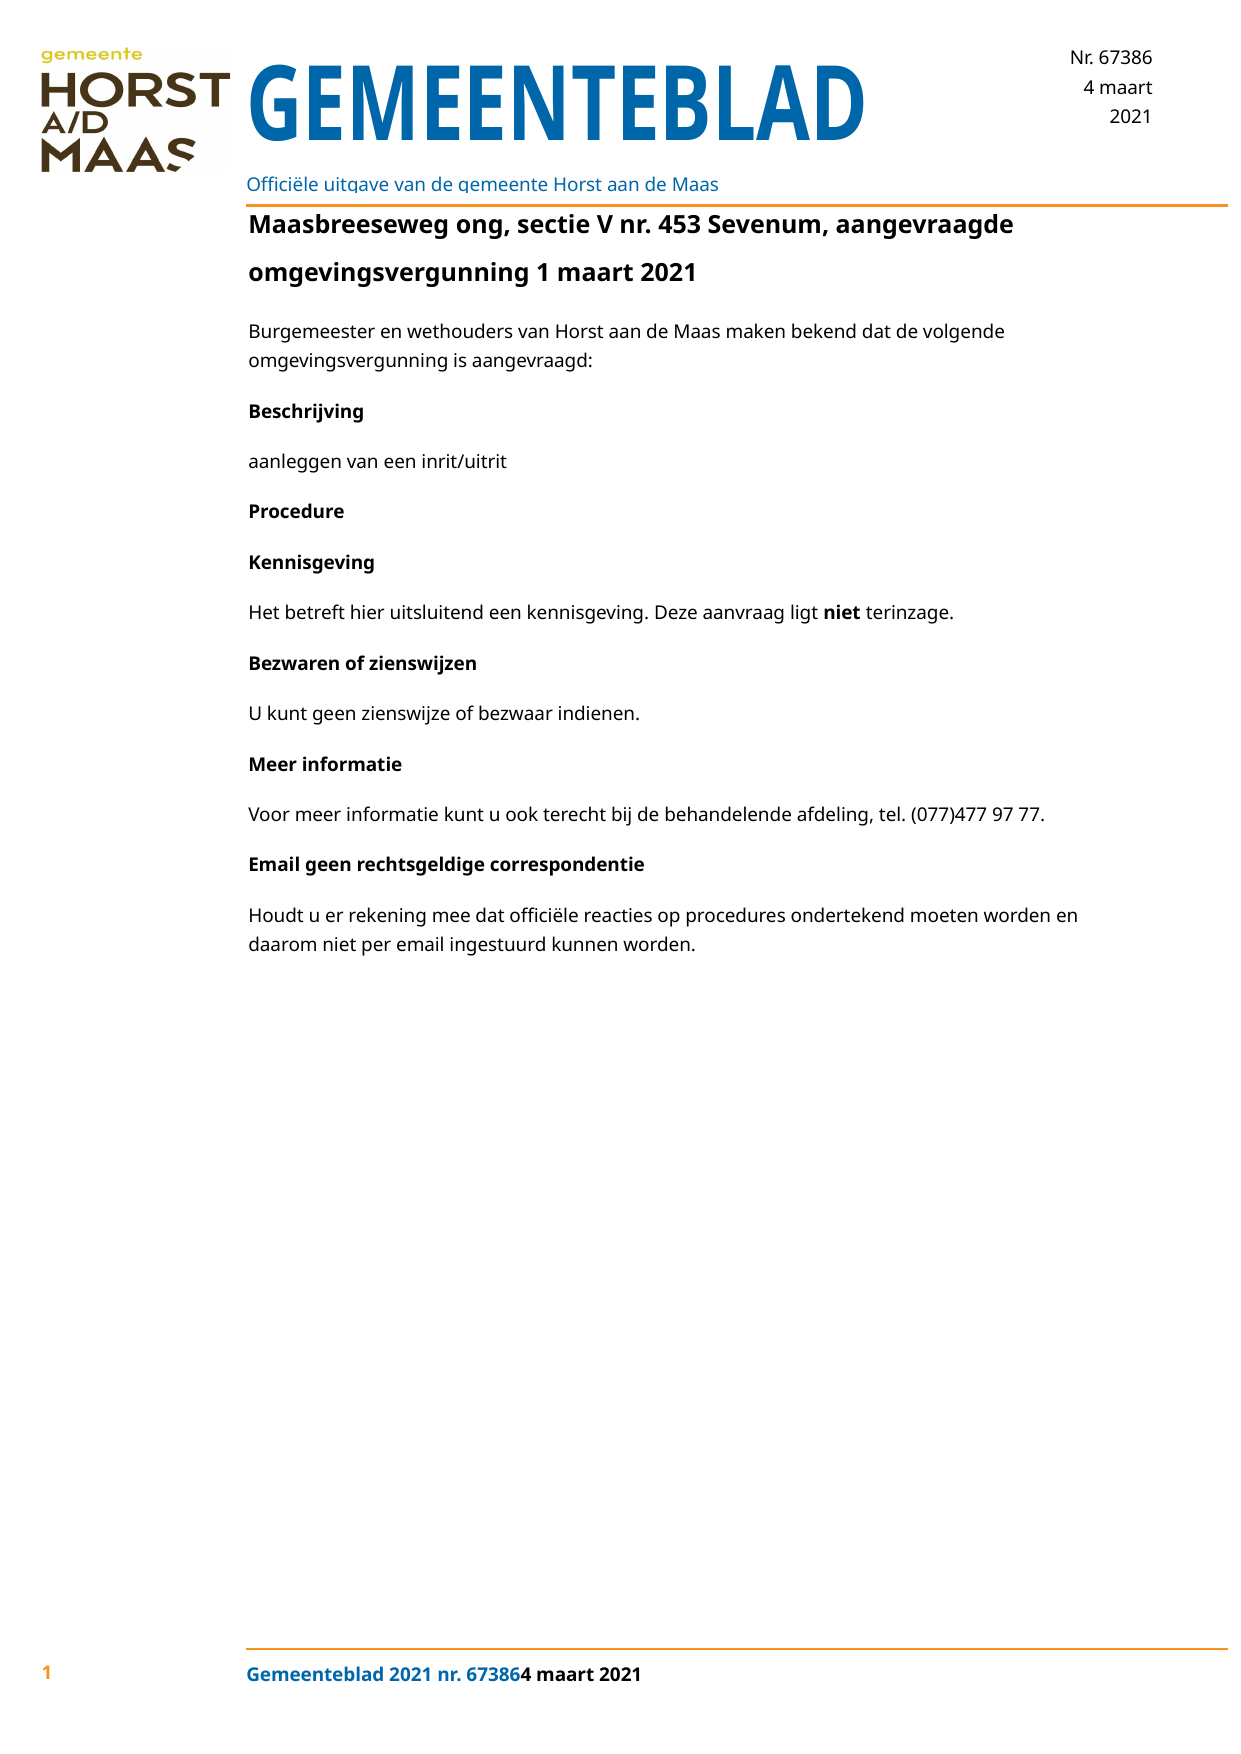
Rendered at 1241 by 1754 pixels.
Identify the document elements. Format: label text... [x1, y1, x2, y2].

text Voor meer informatie kunt u ook terecht bij de behandelende afdeling, tel. (077)477 97 77. [248, 801, 1152, 827]
text Het betreft hier uitsluitend een kennisgeving. Deze aanvraag ligt niet terinzage. [248, 599, 1152, 625]
text Meer informatie [248, 751, 1152, 777]
text Maasbreeseweg ong, sectie V nr. 453 Sevenum, aangevraagde omgevingsvergunning 1 maart 2021 [248, 207, 1152, 288]
text aanleggen van een inrit/uitrit [248, 448, 1152, 474]
text Email geen rechtsgeldige correspondentie [248, 852, 1152, 877]
text Bezwaren of zienswijzen [248, 650, 1152, 676]
text Beschrijving [248, 398, 1152, 424]
text Houdt u er rekening mee dat officiële reacties op procedures ondertekend moeten worden en daarom niet per email ingestuurd kunnen worden. [248, 902, 1152, 957]
text U kunt geen zienswijze of bezwaar indienen. [248, 700, 1152, 726]
text Burgemeester en wethouders van Horst aan de Maas maken bekend dat de volgende omgevingsvergunning is aangevraagd: [248, 318, 1152, 373]
text Procedure [248, 499, 1152, 524]
text Kennisgeving [248, 549, 1152, 575]
picture [41, 47, 231, 172]
